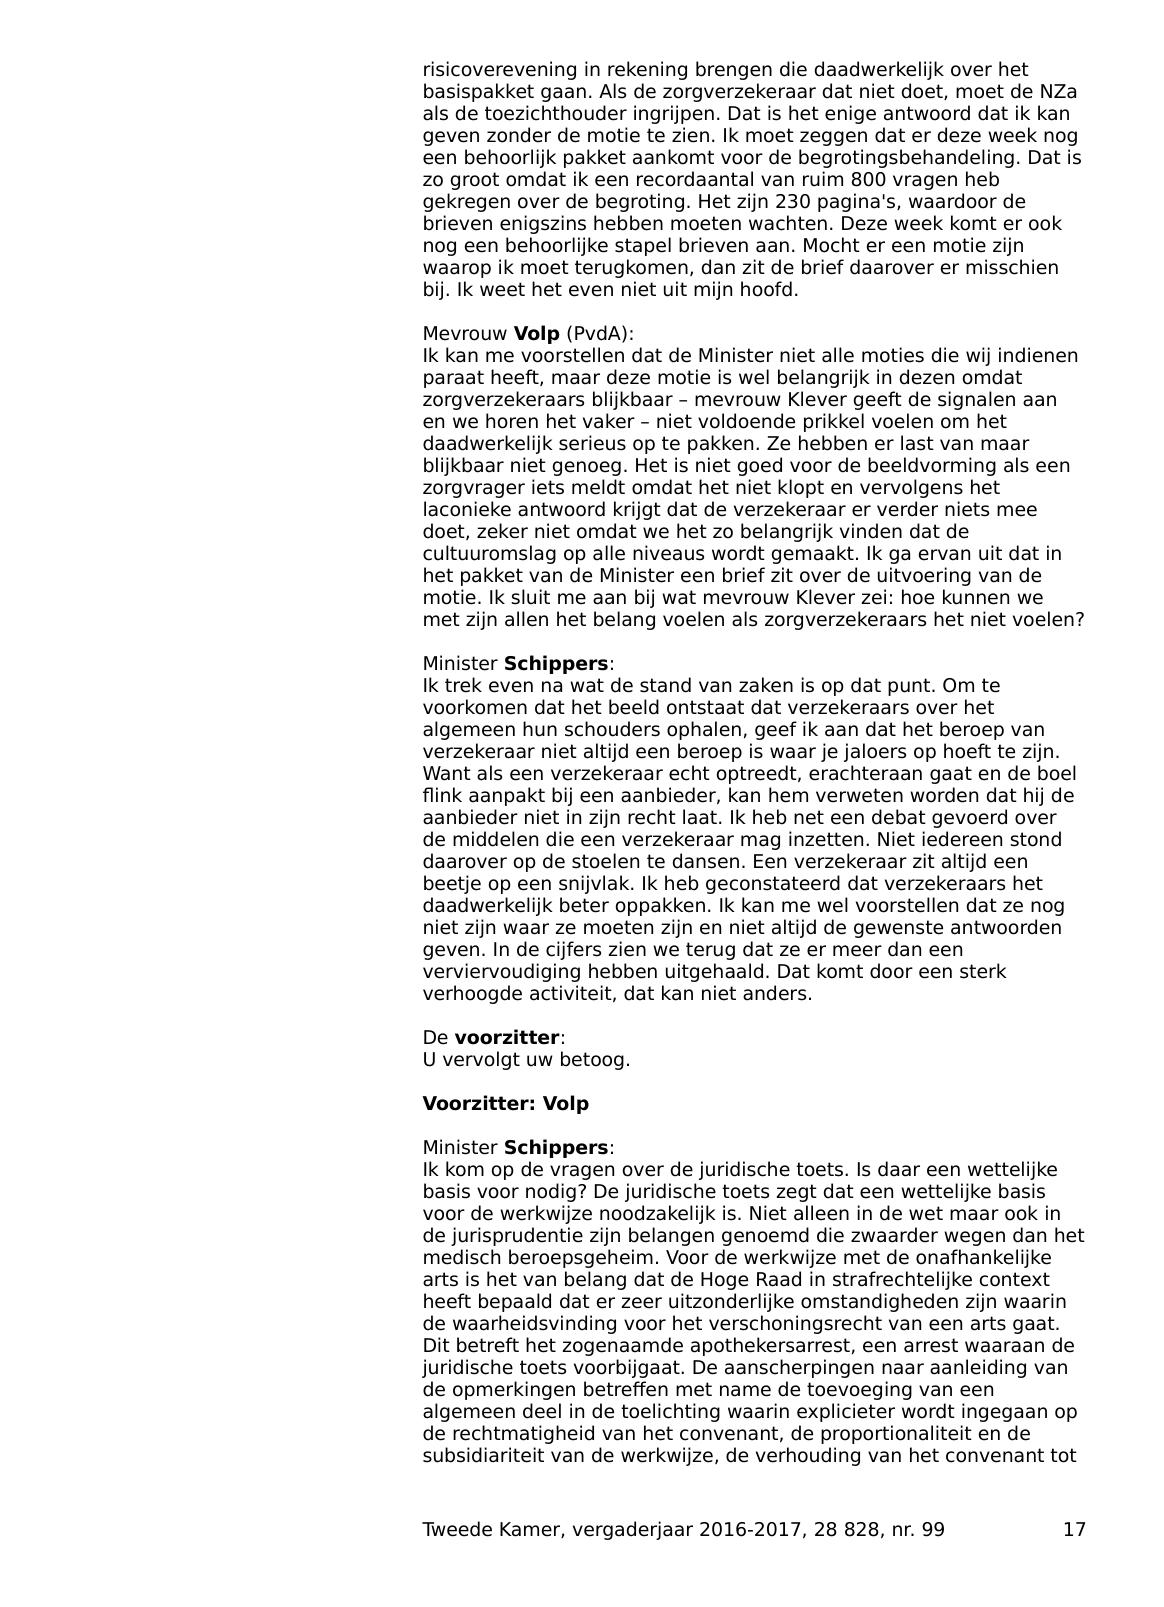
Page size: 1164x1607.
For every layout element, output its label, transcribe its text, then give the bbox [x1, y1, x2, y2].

text Minister Schippers: [422, 653, 1087, 675]
text risicoverevening in rekening brengen die daadwerkelijk over het basispakket gaan. Als de zorgverzekeraar dat niet doet, moet de NZa als de toezichthouder ingrijpen. Dat is het enige antwoord dat ik kan geven zonder de motie te zien. Ik moet zeggen dat er deze week nog een behoorlijk pakket aankomt voor de begrotingsbehandeling. Dat is zo groot omdat ik een recordaantal van ruim 800 vragen heb gekregen over de begroting. Het zijn 230 pagina's, waardoor de brieven enigszins hebben moeten wachten. Deze week komt er ook nog een behoorlijke stapel brieven aan. Mocht er een motie zijn waarop ik moet terugkomen, dan zit de brief daarover er misschien bij. Ik weet het even niet uit mijn hoofd. [422, 59, 1087, 301]
text Minister Schippers: [422, 1137, 1087, 1159]
text Mevrouw Volp (PvdA): [422, 323, 1087, 345]
subtitle Voorzitter: Volp [422, 1093, 1087, 1115]
text Ik kan me voorstellen dat de Minister niet alle moties die wij indienen paraat heeft, maar deze motie is wel belangrijk in dezen omdat zorgverzekeraars blijkbaar – mevrouw Klever geeft de signalen aan en we horen het vaker – niet voldoende prikkel voelen om het daadwerkelijk serieus op te pakken. Ze hebben er last van maar blijkbaar niet genoeg. Het is niet goed voor de beeldvorming als een zorgvrager iets meldt omdat het niet klopt en vervolgens het laconieke antwoord krijgt dat de verzekeraar er verder niets mee doet, zeker niet omdat we het zo belangrijk vinden dat de cultuuromslag op alle niveaus wordt gemaakt. Ik ga ervan uit dat in het pakket van de Minister een brief zit over de uitvoering van de motie. Ik sluit me aan bij wat mevrouw Klever zei: hoe kunnen we met zijn allen het belang voelen als zorgverzekeraars het niet voelen? [422, 345, 1087, 631]
text De voorzitter: [422, 1027, 1087, 1049]
text Ik kom op de vragen over de juridische toets. Is daar een wettelijke basis voor nodig? De juridische toets zegt dat een wettelijke basis voor de werkwijze noodzakelijk is. Niet alleen in de wet maar ook in de jurisprudentie zijn belangen genoemd die zwaarder wegen dan het medisch beroepsgeheim. Voor de werkwijze met de onafhankelijke arts is het van belang dat de Hoge Raad in strafrechtelijke context heeft bepaald dat er zeer uitzonderlijke omstandigheden zijn waarin de waarheidsvinding voor het verschoningsrecht van een arts gaat. Dit betreft het zogenaamde apothekersarrest, een arrest waaraan de juridische toets voorbijgaat. De aanscherpingen naar aanleiding van de opmerkingen betreffen met name de toevoeging van een algemeen deel in de toelichting waarin explicieter wordt ingegaan op de rechtmatigheid van het convenant, de proportionaliteit en de subsidiariteit van de werkwijze, de verhouding van het convenant tot [422, 1159, 1087, 1467]
text Ik trek even na wat de stand van zaken is op dat punt. Om te voorkomen dat het beeld ontstaat dat verzekeraars over het algemeen hun schouders ophalen, geef ik aan dat het beroep van verzekeraar niet altijd een beroep is waar je jaloers op hoeft te zijn. Want als een verzekeraar echt optreedt, erachteraan gaat en de boel flink aanpakt bij een aanbieder, kan hem verweten worden dat hij de aanbieder niet in zijn recht laat. Ik heb net een debat gevoerd over de middelen die een verzekeraar mag inzetten. Niet iedereen stond daarover op de stoelen te dansen. Een verzekeraar zit altijd een beetje op een snijvlak. Ik heb geconstateerd dat verzekeraars het daadwerkelijk beter oppakken. Ik kan me wel voorstellen dat ze nog niet zijn waar ze moeten zijn en niet altijd de gewenste antwoorden geven. In de cijfers zien we terug dat ze er meer dan een verviervoudiging hebben uitgehaald. Dat komt door een sterk verhoogde activiteit, dat kan niet anders. [422, 675, 1087, 1004]
text U vervolgt uw betoog. [422, 1049, 1087, 1071]
